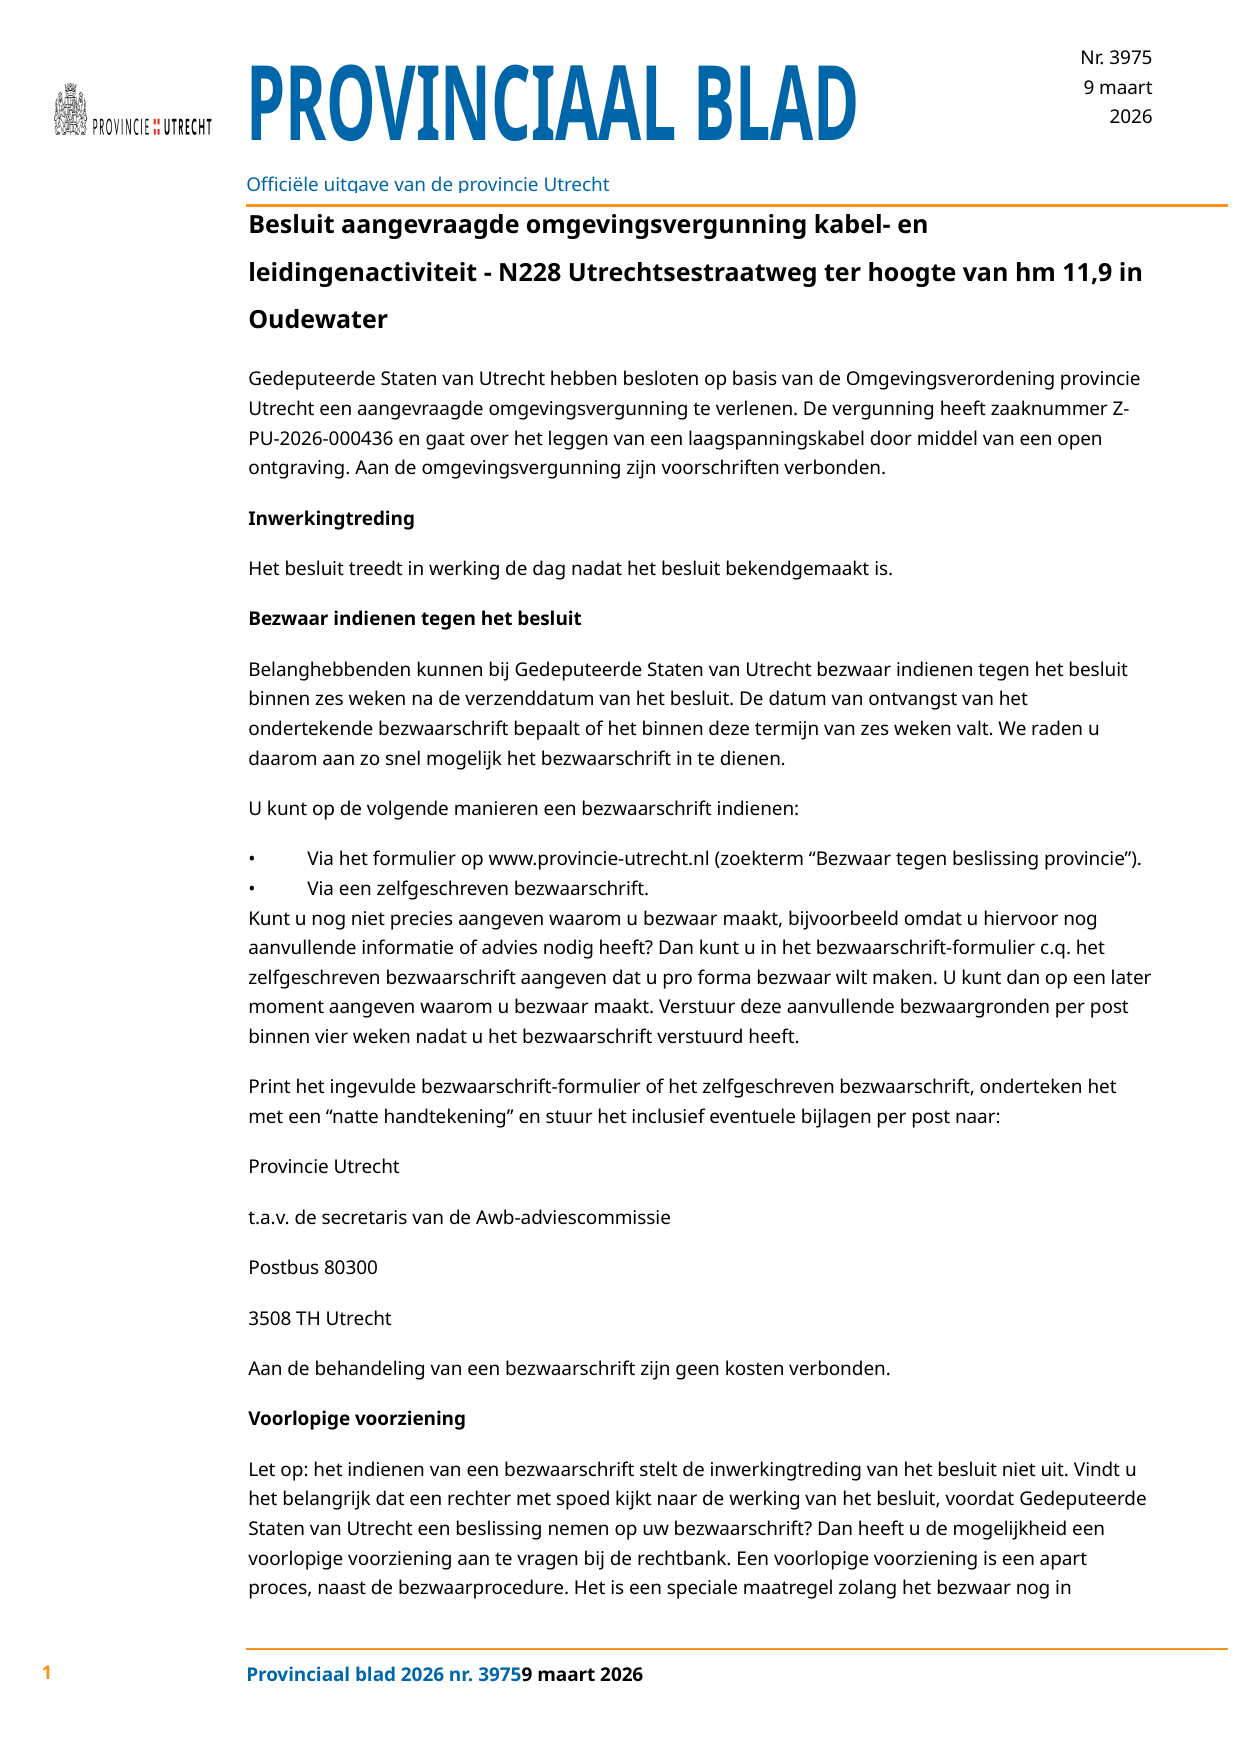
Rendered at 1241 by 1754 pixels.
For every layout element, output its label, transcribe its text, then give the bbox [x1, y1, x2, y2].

text Bezwaar indienen tegen het besluit [248, 606, 1152, 631]
text Voorlopige voorziening [248, 1406, 1152, 1431]
text Het besluit treedt in werking de dag nadat het besluit bekendgemaakt is. [248, 555, 1152, 581]
text Provincie Utrecht [248, 1153, 1152, 1179]
text Postbus 80300 [248, 1254, 1152, 1280]
text Kunt u nog niet precies aangeven waarom u bezwaar maakt, bijvoorbeeld omdat u hiervoor nog aanvullende informatie of advies nodig heeft? Dan kunt u in het bezwaarschrift-formulier c.q. het zelfgeschreven bezwaarschrift aangeven dat u pro forma bezwaar wilt maken. U kunt dan op een later moment aangeven waarom u bezwaar maakt. Verstuur deze aanvullende bezwaargronden per post binnen vier weken nadat u het bezwaarschrift verstuurd heeft. [248, 905, 1152, 1049]
text Besluit aangevraagde omgevingsvergunning kabel- en leidingenactiviteit - N228 Utrechtsestraatweg ter hoogte van hm 11,9 in Oudewater [248, 207, 1152, 336]
text Aan de behandeling van een bezwaarschrift zijn geen kosten verbonden. [248, 1355, 1152, 1381]
text t.a.v. de secretaris van de Awb-adviescommissie [248, 1204, 1152, 1229]
picture [41, 47, 231, 172]
text U kunt op de volgende manieren een bezwaarschrift indienen: [248, 795, 1152, 821]
list Via een zelfgeschreven bezwaarschrift. [248, 875, 1152, 901]
list Via het formulier op www.provincie-utrecht.nl (zoekterm “Bezwaar tegen beslissing provincie”). [248, 846, 1152, 871]
text Print het ingevulde bezwaarschrift-formulier of het zelfgeschreven bezwaarschrift, onderteken het met een “natte handtekening” en stuur het inclusief eventuele bijlagen per post naar: [248, 1073, 1152, 1129]
text Let op: het indienen van een bezwaarschrift stelt de inwerkingtreding van het besluit niet uit. Vindt u het belangrijk dat een rechter met spoed kijkt naar de werking van het besluit, voordat Gedeputeerde Staten van Utrecht een beslissing nemen op uw bezwaarschrift? Dan heeft u de mogelijkheid een voorlopige voorziening aan te vragen bij de rechtbank. Een voorlopige voorziening is een apart proces, naast de bezwaarprocedure. Het is een speciale maatregel zolang het bezwaar nog in [248, 1456, 1152, 1600]
text Gedeputeerde Staten van Utrecht hebben besloten op basis van de Omgevingsverordening provincie Utrecht een aangevraagde omgevingsvergunning te verlenen. De vergunning heeft zaaknummer Z-PU-2026-000436 en gaat over het leggen van een laagspanningskabel door middel van een open ontgraving. Aan de omgevingsvergunning zijn voorschriften verbonden. [248, 366, 1152, 480]
text Belanghebbenden kunnen bij Gedeputeerde Staten van Utrecht bezwaar indienen tegen het besluit binnen zes weken na de verzenddatum van het besluit. De datum van ontvangst van het ondertekende bezwaarschrift bepaalt of het binnen deze termijn van zes weken valt. We raden u daarom aan zo snel mogelijk het bezwaarschrift in te dienen. [248, 656, 1152, 770]
text 3508 TH Utrecht [248, 1305, 1152, 1330]
text Inwerkingtreding [248, 505, 1152, 530]
